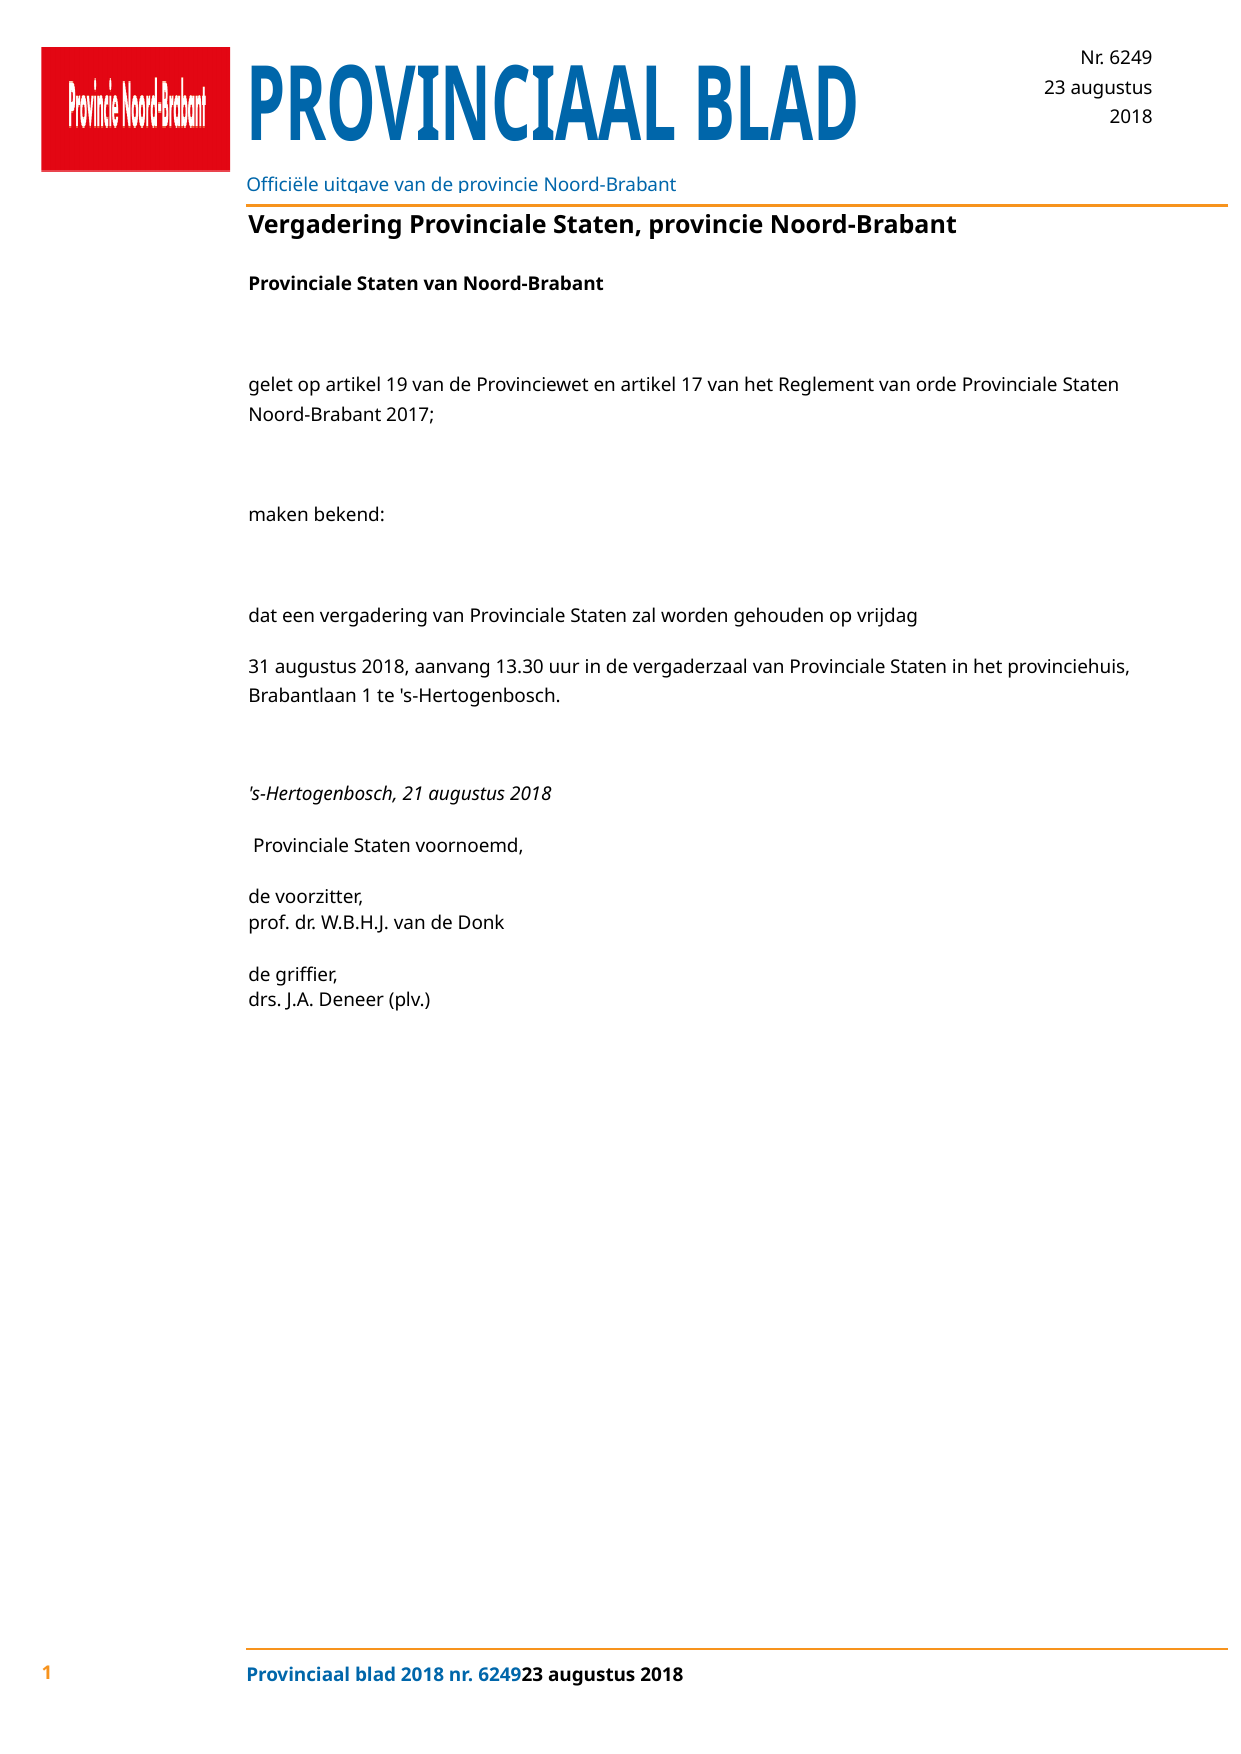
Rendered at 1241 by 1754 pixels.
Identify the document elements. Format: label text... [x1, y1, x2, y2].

text de griffier, [248, 961, 1152, 986]
text 31 augustus 2018, aanvang 13.30 uur in de vergaderzaal van Provinciale Staten in het provinciehuis, Brabantlaan 1 te 's-Hertogenbosch. [248, 653, 1152, 708]
text Provinciale Staten voornoemd, [248, 832, 1152, 858]
text drs. J.A. Deneer (plv.) [248, 986, 1152, 1012]
text 's-Hertogenbosch, 21 augustus 2018 [248, 781, 1152, 806]
text dat een vergadering van Provinciale Staten zal worden gehouden op vrijdag [248, 602, 1152, 628]
text prof. dr. W.B.H.J. van de Donk [248, 909, 1152, 935]
text Vergadering Provinciale Staten, provincie Noord-Brabant [248, 207, 1152, 241]
text gelet op artikel 19 van de Provinciewet en artikel 17 van het Reglement van orde Provinciale Staten Noord-Brabant 2017; [248, 371, 1152, 426]
text de voorzitter, [248, 883, 1152, 909]
picture [41, 47, 231, 172]
text maken bekend: [248, 502, 1152, 527]
text Provinciale Staten van Noord-Brabant [248, 270, 1152, 296]
